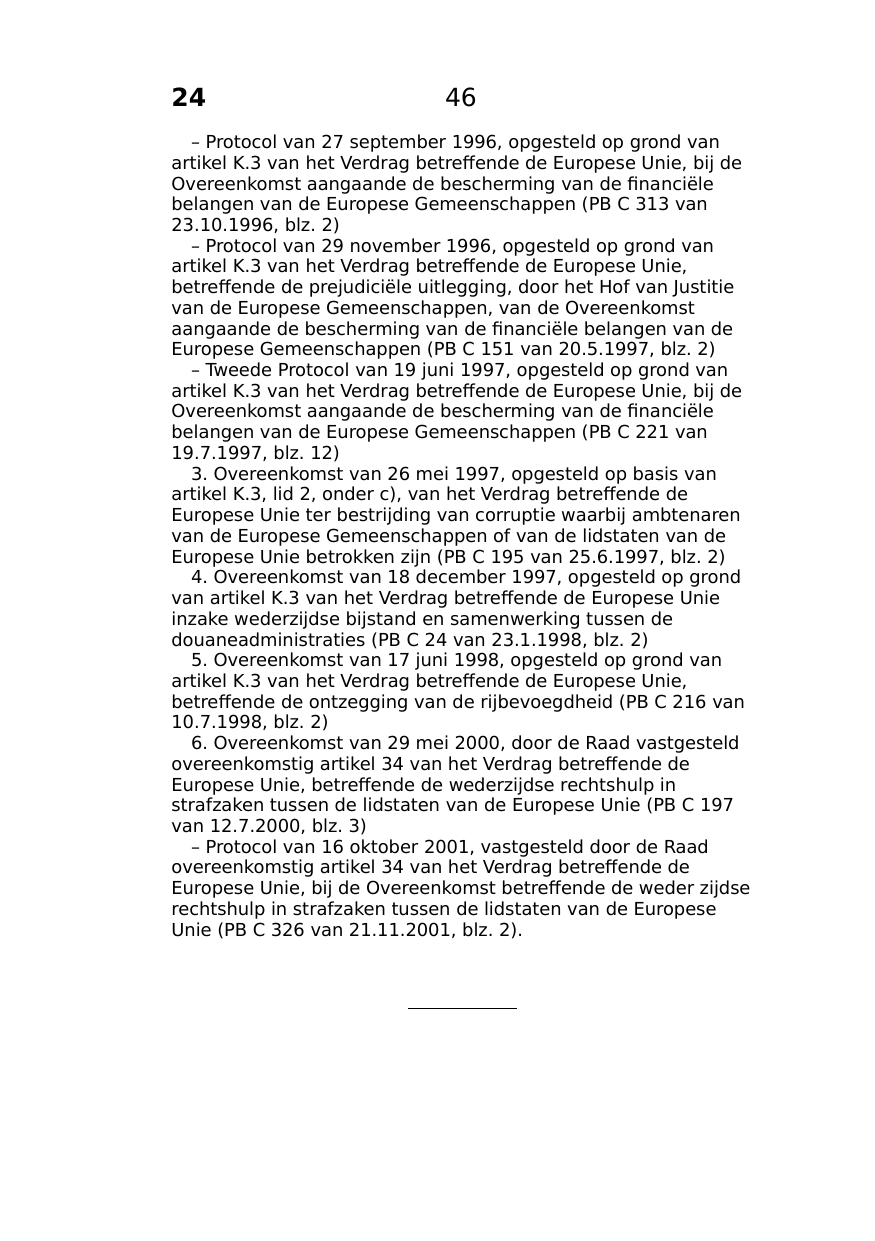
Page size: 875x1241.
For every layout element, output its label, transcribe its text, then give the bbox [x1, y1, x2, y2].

text 6. Overeenkomst van 29 mei 2000, door de Raad vastgesteld overeenkomstig artikel 34 van het Verdrag betreffende de Europese Unie, betreffende de wederzijdse rechtshulp in strafzaken tussen de lidstaten van de Europese Unie (PB C 197 van 12.7.2000, blz. 3) [171, 733, 756, 837]
text 4. Overeenkomst van 18 december 1997, opgesteld op grond van artikel K.3 van het Verdrag betreffende de Europese Unie inzake wederzijdse bijstand en samenwerking tussen de douaneadministraties (PB C 24 van 23.1.1998, blz. 2) [171, 567, 756, 650]
text – Tweede Protocol van 19 juni 1997, opgesteld op grond van artikel K.3 van het Verdrag betreffende de Europese Unie, bij de Overeenkomst aangaande de bescherming van de financiële belangen van de Europese Gemeenschappen (PB C 221 van 19.7.1997, blz. 12) [171, 360, 756, 463]
text 5. Overeenkomst van 17 juni 1998, opgesteld op grond van artikel K.3 van het Verdrag betreffende de Europese Unie, betreffende de ontzegging van de rijbevoegdheid (PB C 216 van 10.7.1998, blz. 2) [171, 650, 756, 733]
text – Protocol van 29 november 1996, opgesteld op grond van artikel K.3 van het Verdrag betreffende de Europese Unie, betreffende de prejudiciële uitlegging, door het Hof van Justitie van de Europese Gemeenschappen, van de Overeenkomst aangaande de bescherming van de financiële belangen van de Europese Gemeenschappen (PB C 151 van 20.5.1997, blz. 2) [171, 236, 756, 360]
text – Protocol van 27 september 1996, opgesteld op grond van artikel K.3 van het Verdrag betreffende de Europese Unie, bij de Overeenkomst aangaande de bescherming van de financiële belangen van de Europese Gemeenschappen (PB C 313 van 23.10.1996, blz. 2) [171, 132, 756, 236]
text – Protocol van 16 oktober 2001, vastgesteld door de Raad overeenkomstig artikel 34 van het Verdrag betreffende de Europese Unie, bij de Overeenkomst betreffende de weder zijdse rechtshulp in strafzaken tussen de lidstaten van de Europese Unie (PB C 326 van 21.11.2001, blz. 2). [171, 837, 756, 940]
text 3. Overeenkomst van 26 mei 1997, opgesteld op basis van artikel K.3, lid 2, onder c), van het Verdrag betreffende de Europese Unie ter bestrijding van corruptie waarbij ambtenaren van de Europese Gemeenschappen of van de lidstaten van de Europese Unie betrokken zijn (PB C 195 van 25.6.1997, blz. 2) [171, 463, 756, 567]
